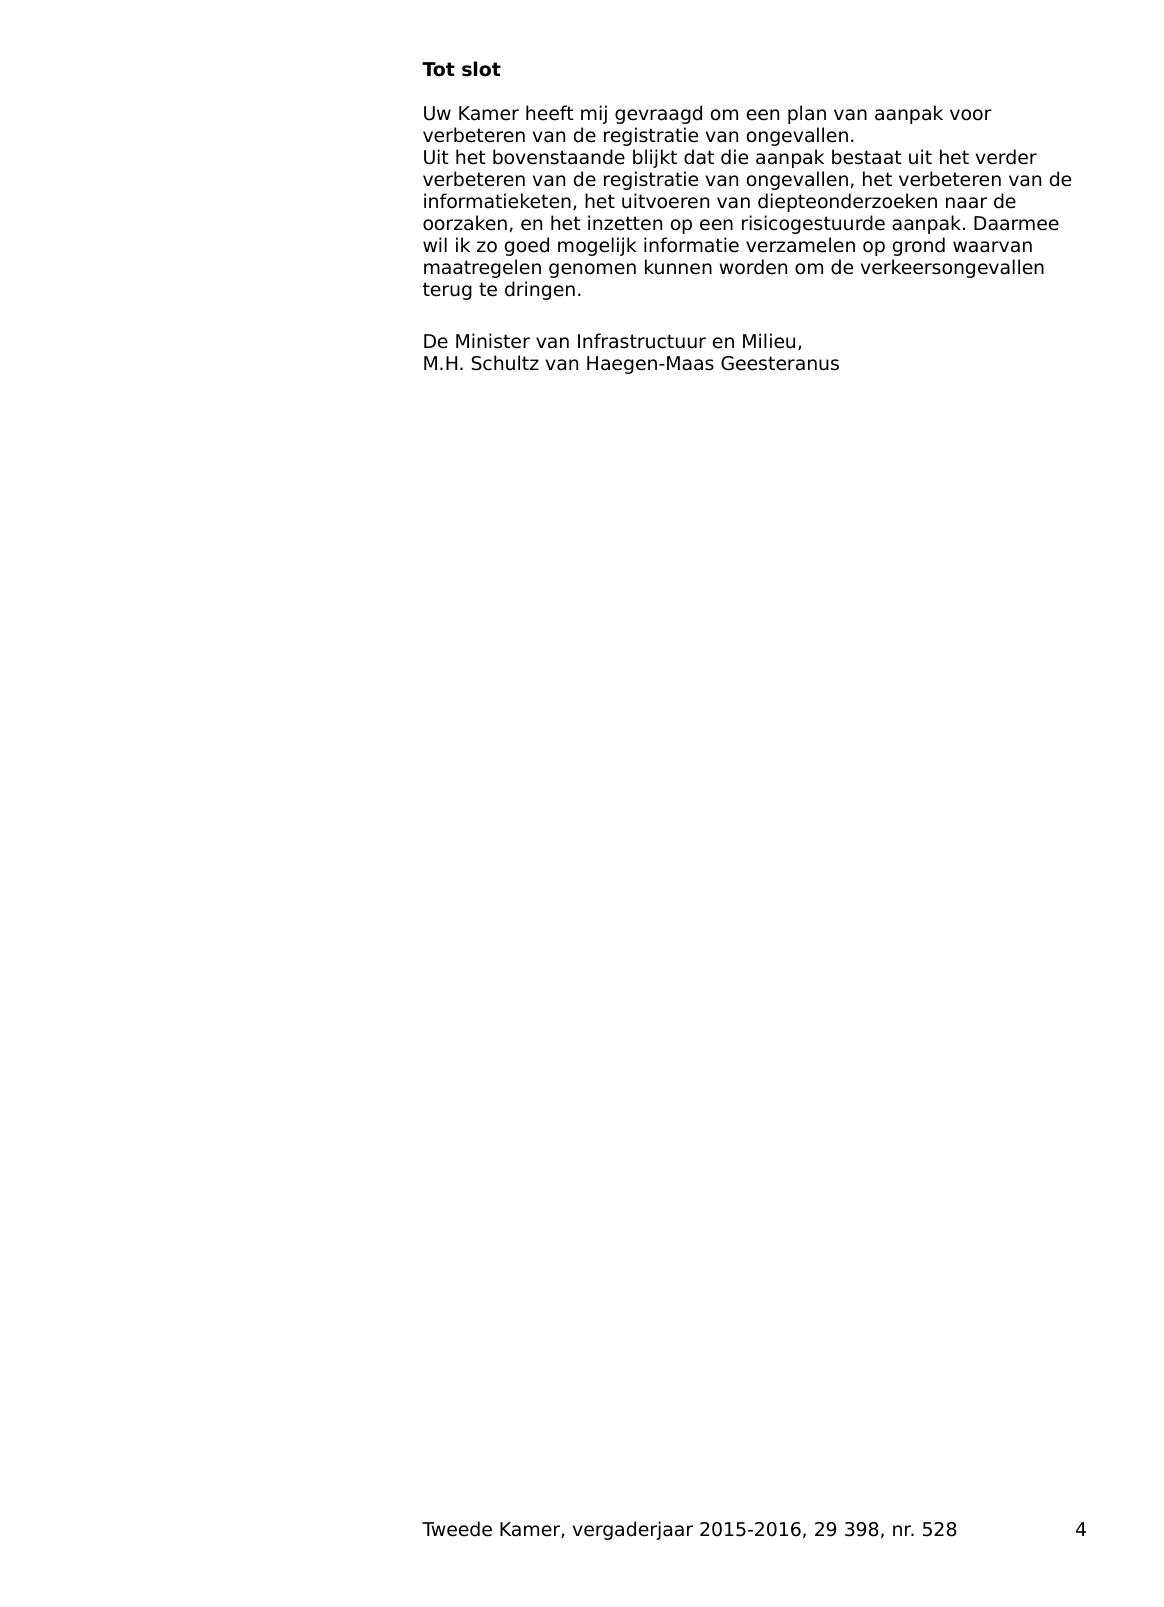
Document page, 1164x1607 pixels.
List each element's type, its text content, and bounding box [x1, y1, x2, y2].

text Uw Kamer heeft mij gevraagd om een plan van aanpak voor verbeteren van de registratie van ongevallen. [422, 103, 1087, 147]
subtitle Tot slot [422, 59, 1087, 81]
text De Minister van Infrastructuur en Milieu, M.H. Schultz van Haegen-Maas Geesteranus [422, 331, 1087, 375]
text Uit het bovenstaande blijkt dat die aanpak bestaat uit het verder verbeteren van de registratie van ongevallen, het verbeteren van de informatieketen, het uitvoeren van diepteonderzoeken naar de oorzaken, en het inzetten op een risicogestuurde aanpak. Daarmee wil ik zo goed mogelijk informatie verzamelen op grond waarvan maatregelen genomen kunnen worden om de verkeersongevallen terug te dringen. [422, 147, 1087, 301]
